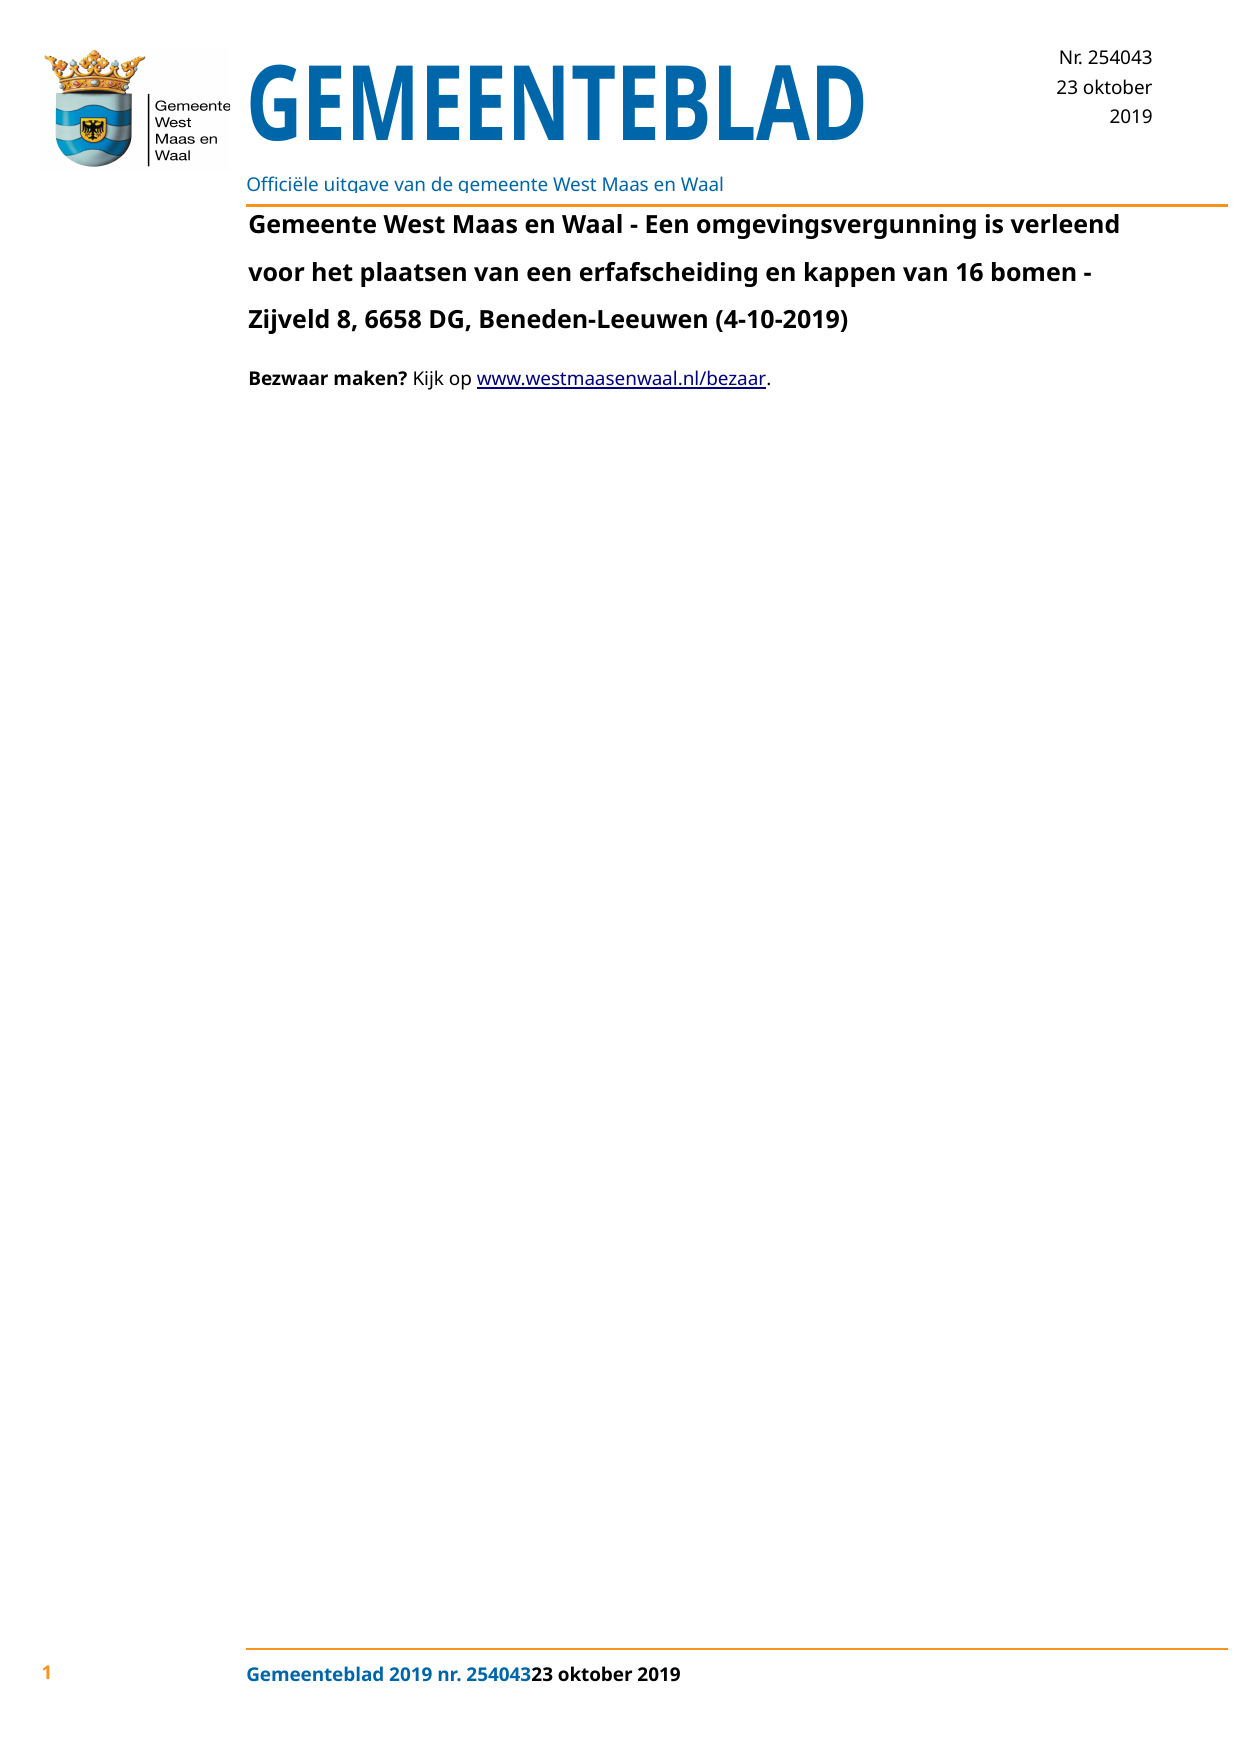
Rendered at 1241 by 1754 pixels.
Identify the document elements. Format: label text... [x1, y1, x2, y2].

picture [41, 47, 231, 172]
text Gemeente West Maas en Waal - Een omgevingsvergunning is verleend voor het plaatsen van een erfafscheiding en kappen van 16 bomen - Zijveld 8, 6658 DG, Beneden-Leeuwen (4-10-2019) [248, 207, 1152, 336]
text Bezwaar maken? Kijk op www.westmaasenwaal.nl/bezaar. [248, 366, 1152, 391]
